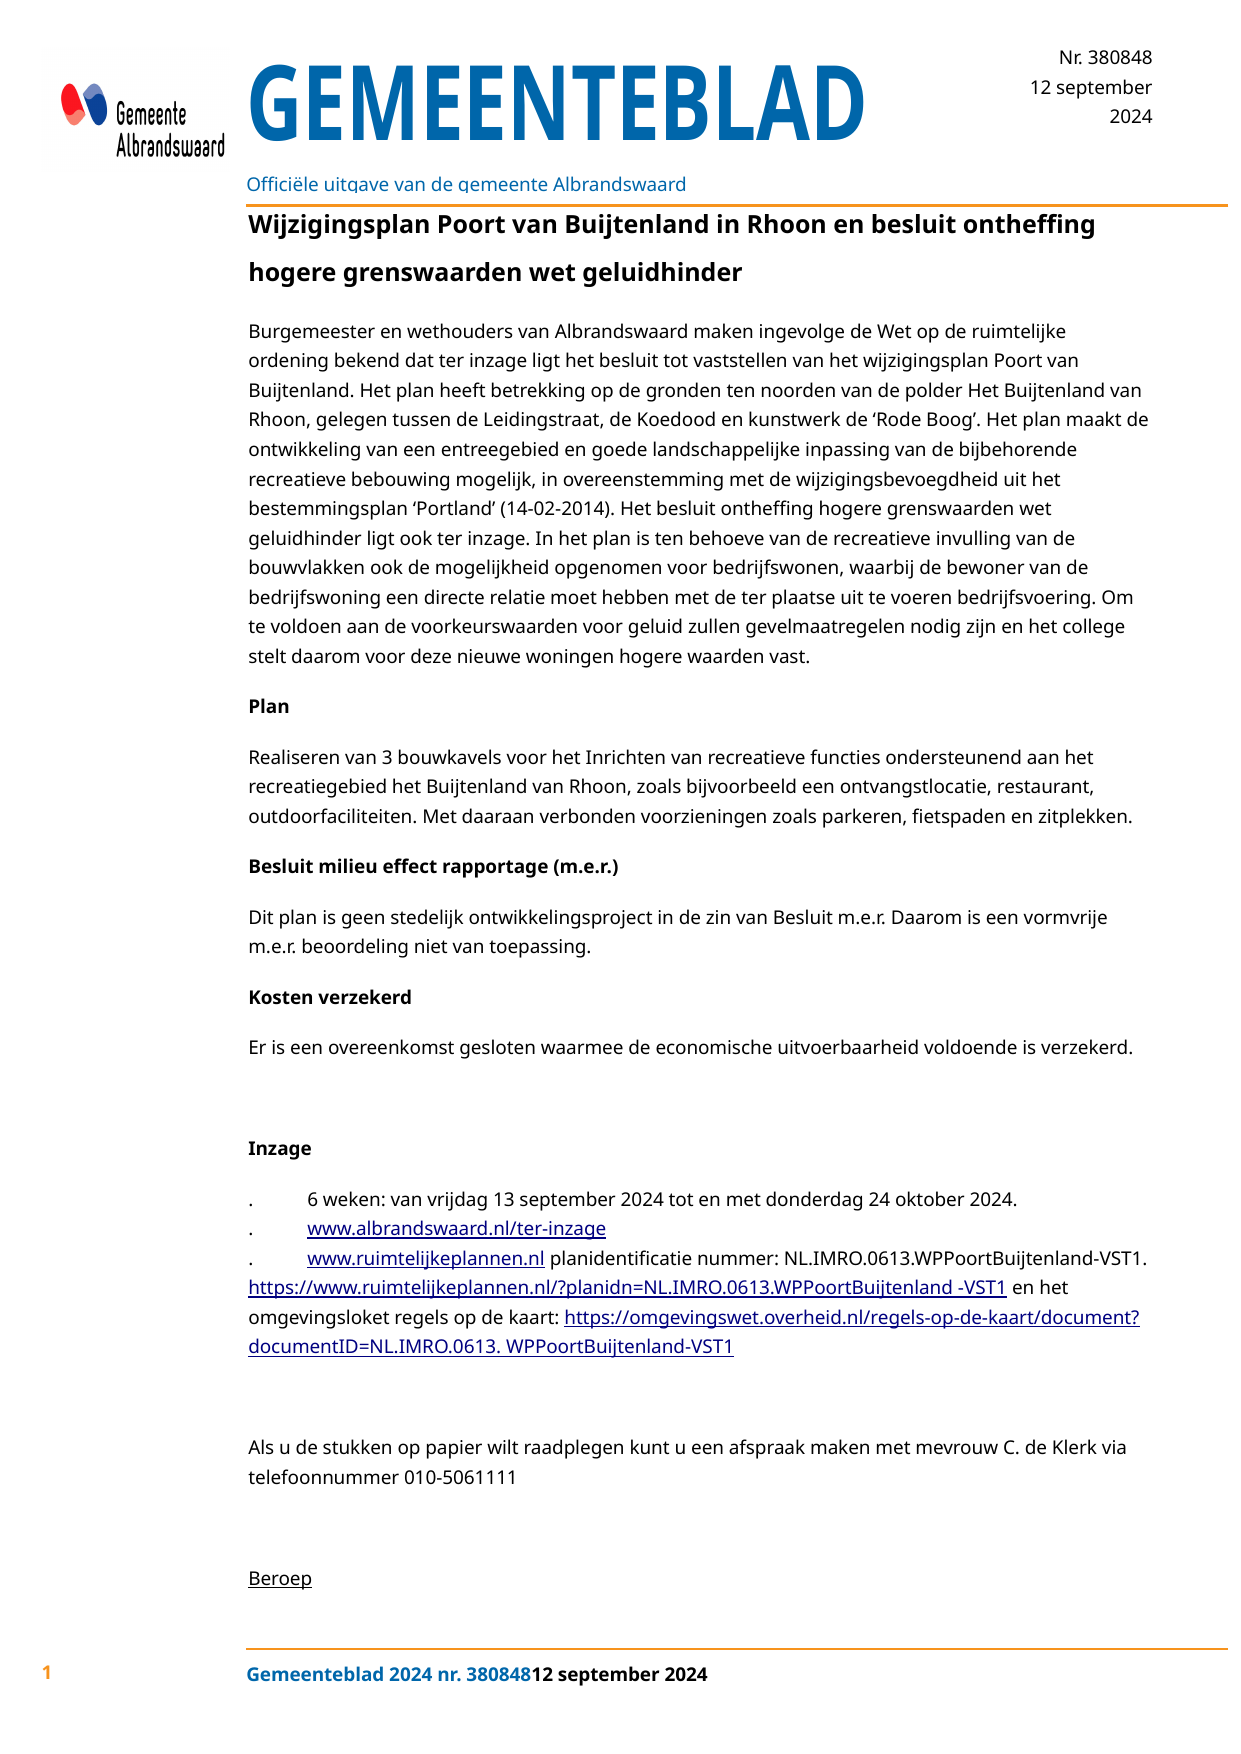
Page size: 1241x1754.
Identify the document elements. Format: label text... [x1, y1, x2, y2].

text Dit plan is geen stedelijk ontwikkelingsproject in de zin van Besluit m.e.r. Daarom is een vormvrije m.e.r. beoordeling niet van toepassing. [248, 904, 1152, 959]
list www.ruimtelijkeplannen.nl planidentificatie nummer: NL.IMRO.0613.WPPoortBuijtenland-VST1. [248, 1245, 1152, 1271]
list www.albrandswaard.nl/ter-inzage [248, 1215, 1152, 1241]
text Als u de stukken op papier wilt raadplegen kunt u een afspraak maken met mevrouw C. de Klerk via telefoonnummer 010-5061111 [248, 1434, 1152, 1490]
picture [41, 47, 231, 172]
text Plan [248, 694, 1152, 719]
text Realiseren van 3 bouwkavels voor het Inrichten van recreatieve functies ondersteunend aan het recreatiegebied het Buijtenland van Rhoon, zoals bijvoorbeeld een ontvangstlocatie, restaurant, outdoorfaciliteiten. Met daaraan verbonden voorzieningen zoals parkeren, fietspaden en zitplekken. [248, 744, 1152, 829]
text Wijzigingsplan Poort van Buijtenland in Rhoon en besluit ontheffing hogere grenswaarden wet geluidhinder [248, 207, 1152, 288]
text Kosten verzekerd [248, 984, 1152, 1010]
text Besluit milieu effect rapportage (m.e.r.) [248, 854, 1152, 879]
text Er is een overeenkomst gesloten waarmee de economische uitvoerbaarheid voldoende is verzekerd. [248, 1034, 1152, 1060]
text Burgemeester en wethouders van Albrandswaard maken ingevolge de Wet op de ruimtelijke ordening bekend dat ter inzage ligt het besluit tot vaststellen van het wijzigingsplan Poort van Buijtenland. Het plan heeft betrekking op de gronden ten noorden van de polder Het Buijtenland van Rhoon, gelegen tussen de Leidingstraat, de Koedood en kunstwerk de ‘Rode Boog’. Het plan maakt de ontwikkeling van een entreegebied en goede landschappelijke inpassing van de bijbehorende recreatieve bebouwing mogelijk, in overeenstemming met de wijzigingsbevoegdheid uit het bestemmingsplan ‘Portland’ (14-02-2014). Het besluit ontheffing hogere grenswaarden wet geluidhinder ligt ook ter inzage. In het plan is ten behoeve van de recreatieve invulling van de bouwvlakken ook de mogelijkheid opgenomen voor bedrijfswonen, waarbij de bewoner van de bedrijfswoning een directe relatie moet hebben met de ter plaatse uit te voeren bedrijfsvoering. Om te voldoen aan de voorkeurswaarden voor geluid zullen gevelmaatregelen nodig zijn en het college stelt daarom voor deze nieuwe woningen hogere waarden vast. [248, 318, 1152, 669]
text Beroep [248, 1565, 1152, 1591]
list 6 weken: van vrijdag 13 september 2024 tot en met donderdag 24 oktober 2024. [248, 1186, 1152, 1212]
text https://www.ruimtelijkeplannen.nl/?planidn=NL.IMRO.0613.WPPoortBuijtenland -VST1 en het omgevingsloket regels op de kaart: https://omgevingswet.overheid.nl/regels-op-de-kaart/document?documentID=NL.IMRO.0613. WPPoortBuijtenland-VST1 [248, 1274, 1152, 1359]
text Inzage [248, 1135, 1152, 1161]
